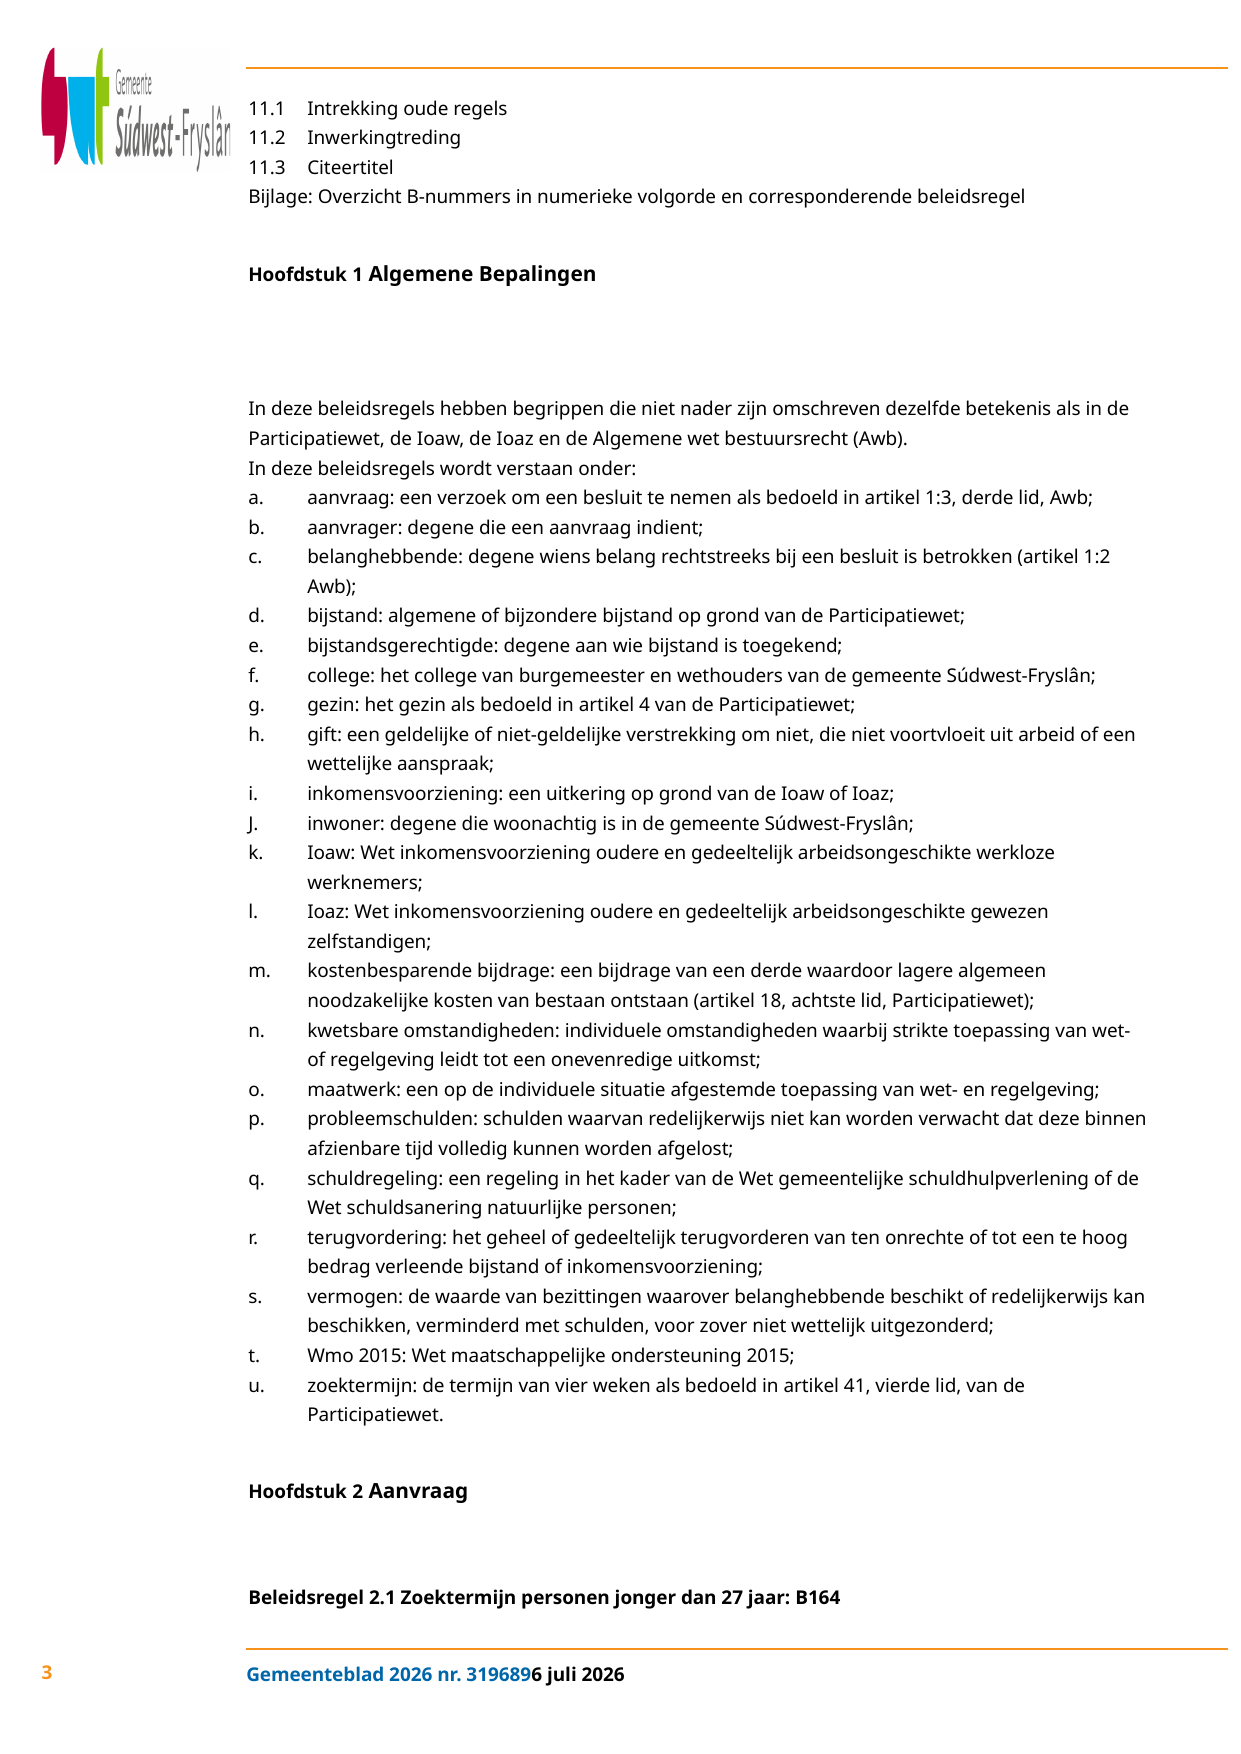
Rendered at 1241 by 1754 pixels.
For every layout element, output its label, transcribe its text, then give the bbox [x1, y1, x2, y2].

list kostenbesparende bijdrage: een bijdrage van een derde waardoor lagere algemeen noodzakelijke kosten van bestaan ontstaan (artikel 18, achtste lid, Participatiewet); [248, 958, 1152, 1013]
text Bijlage: Overzicht B-nummers in numerieke volgorde en corresponderende beleidsregel [248, 183, 1152, 209]
list Ioaw: Wet inkomensvoorziening oudere en gedeeltelijk arbeidsongeschikte werkloze werknemers; [248, 839, 1152, 895]
list belanghebbende: degene wiens belang rechtstreeks bij een besluit is betrokken (artikel 1:2 Awb); [248, 543, 1152, 599]
list kwetsbare omstandigheden: individuele omstandigheden waarbij strikte toepassing van wet- of regelgeving leidt tot een onevenredige uitkomst; [248, 1017, 1152, 1072]
list Inwerkingtreding [248, 124, 1152, 150]
list probleemschulden: schulden waarvan redelijkerwijs niet kan worden verwacht dat deze binnen afzienbare tijd volledig kunnen worden afgelost; [248, 1106, 1152, 1161]
list aanvraag: een verzoek om een besluit te nemen als bedoeld in artikel 1:3, derde lid, Awb; [248, 484, 1152, 510]
list Intrekking oude regels [248, 95, 1152, 121]
list vermogen: de waarde van bezittingen waarover belanghebbende beschikt of redelijkerwijs kan beschikken, verminderd met schulden, voor zover niet wettelijk uitgezonderd; [248, 1283, 1152, 1338]
list aanvrager: degene die een aanvraag indient; [248, 514, 1152, 540]
list terugvordering: het geheel of gedeeltelijk terugvorderen van ten onrechte of tot een te hoog bedrag verleende bijstand of inkomensvoorziening; [248, 1224, 1152, 1279]
list bijstandsgerechtigde: degene aan wie bijstand is toegekend; [248, 632, 1152, 658]
text In deze beleidsregels wordt verstaan onder: [248, 455, 1152, 481]
list bijstand: algemene of bijzondere bijstand op grond van de Participatiewet; [248, 603, 1152, 628]
table_header Beleidsregel 2.1 Zoektermijn personen jonger dan 27 jaar: B164 [248, 1584, 1152, 1610]
list Citeertitel [248, 154, 1152, 180]
list gift: een geldelijke of niet-geldelijke verstrekking om niet, die niet voortvloeit uit arbeid of een wettelijke aanspraak; [248, 721, 1152, 776]
list college: het college van burgemeester en wethouders van de gemeente Súdwest-Fryslân; [248, 662, 1152, 688]
list inwoner: degene die woonachtig is in de gemeente Súdwest-Fryslân; [248, 810, 1152, 836]
text In deze beleidsregels hebben begrippen die niet nader zijn omschreven dezelfde betekenis als in de Participatiewet, de Ioaw, de Ioaz en de Algemene wet bestuursrecht (Awb). [248, 396, 1152, 451]
list schuldregeling: een regeling in het kader van de Wet gemeentelijke schuldhulpverlening of de Wet schuldsanering natuurlijke personen; [248, 1165, 1152, 1220]
picture [41, 47, 231, 172]
list Wmo 2015: Wet maatschappelijke ondersteuning 2015; [248, 1342, 1152, 1368]
list maatwerk: een op de individuele situatie afgestemde toepassing van wet- en regelgeving; [248, 1076, 1152, 1102]
list inkomensvoorziening: een uitkering op grond van de Ioaw of Ioaz; [248, 780, 1152, 806]
list zoektermijn: de termijn van vier weken als bedoeld in artikel 41, vierde lid, van de Participatiewet. [248, 1372, 1152, 1427]
text Hoofdstuk 1 Algemene Bepalingen [248, 259, 1152, 287]
list gezin: het gezin als bedoeld in artikel 4 van de Participatiewet; [248, 691, 1152, 717]
text Hoofdstuk 2 Aanvraag [248, 1477, 1152, 1505]
list Ioaz: Wet inkomensvoorziening oudere en gedeeltelijk arbeidsongeschikte gewezen zelfstandigen; [248, 898, 1152, 954]
